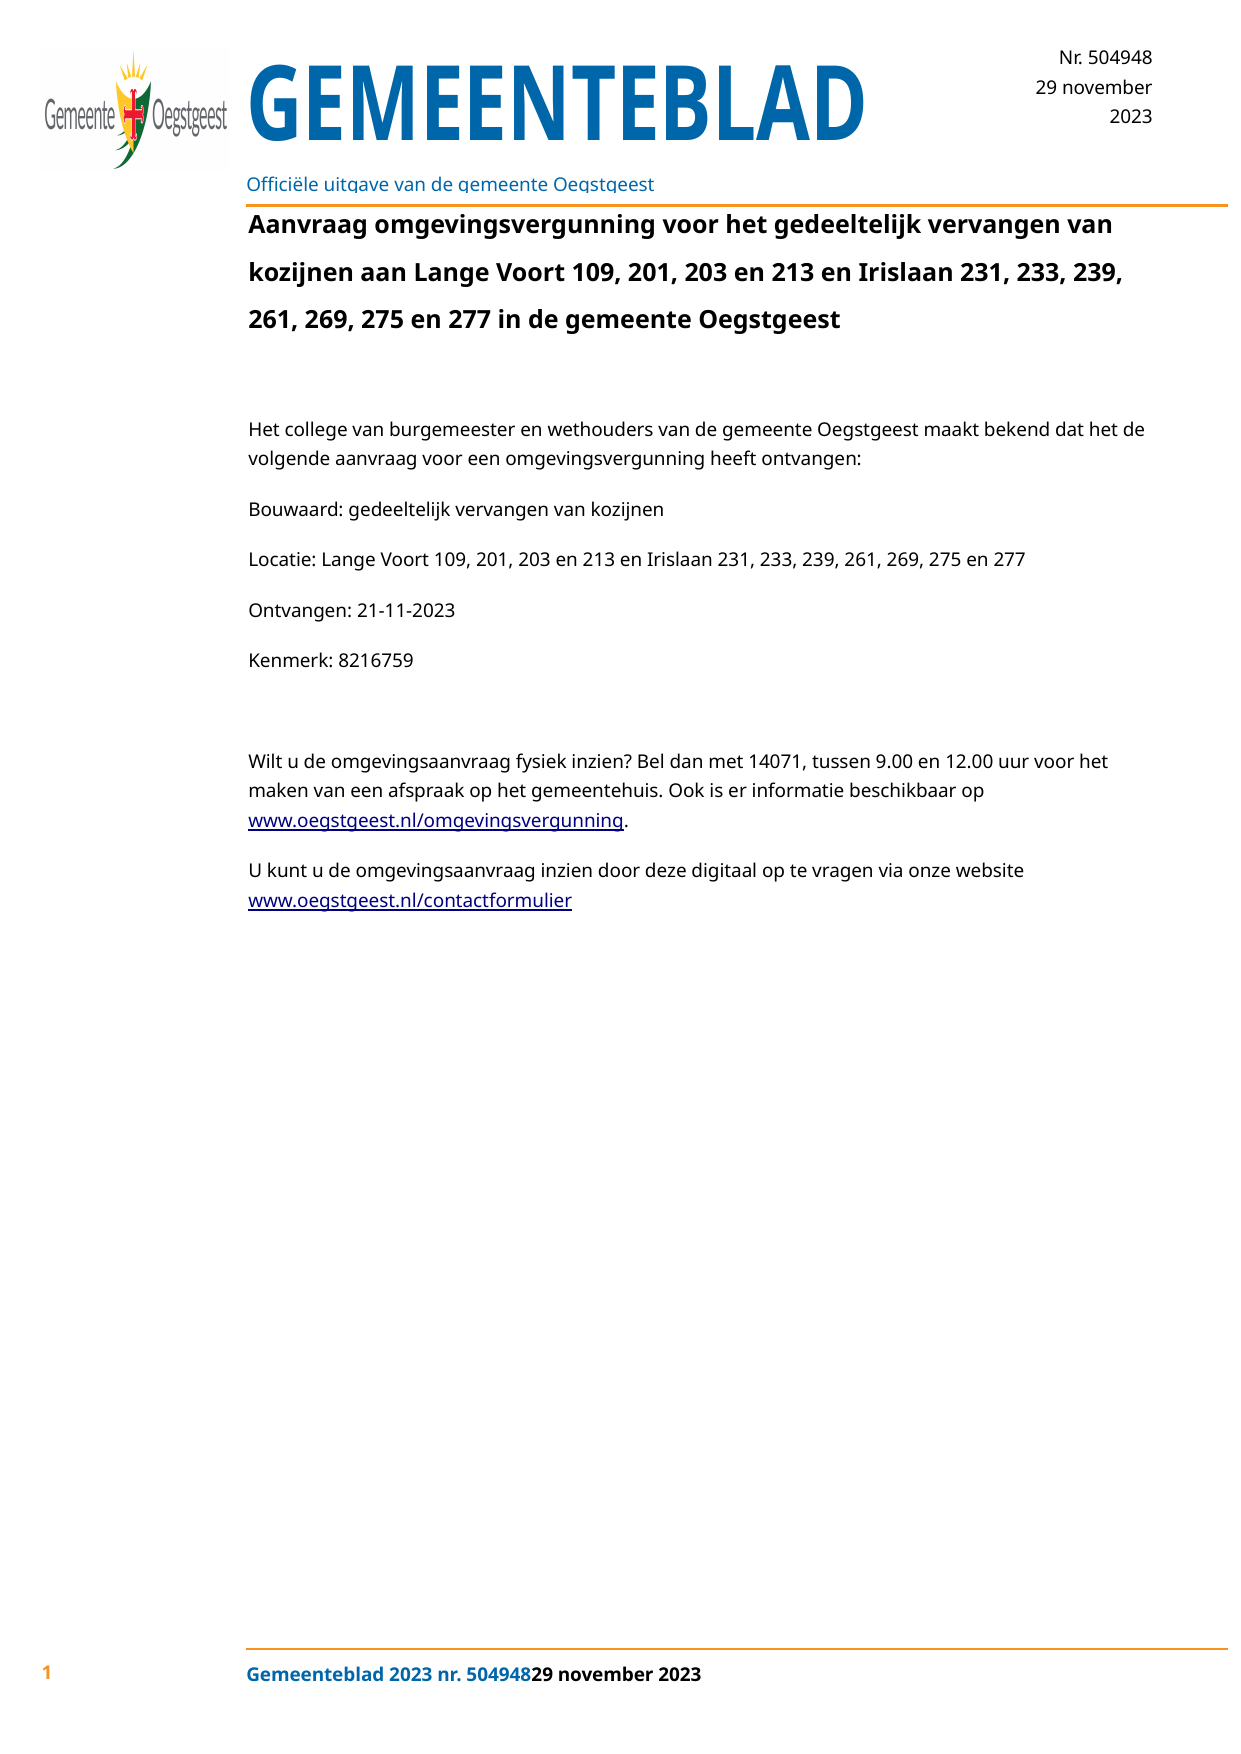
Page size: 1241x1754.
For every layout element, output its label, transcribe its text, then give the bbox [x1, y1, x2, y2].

text Wilt u de omgevingsaanvraag fysiek inzien? Bel dan met 14071, tussen 9.00 en 12.00 uur voor het maken van een afspraak op het gemeentehuis. Ook is er informatie beschikbaar op www.oegstgeest.nl/omgevingsvergunning. [248, 748, 1152, 833]
text Ontvangen: 21-11-2023 [248, 597, 1152, 622]
text U kunt u de omgevingsaanvraag inzien door deze digitaal op te vragen via onze website www.oegstgeest.nl/contactformulier [248, 858, 1152, 913]
text Locatie: Lange Voort 109, 201, 203 en 213 en Irislaan 231, 233, 239, 261, 269, 275 en 277 [248, 546, 1152, 572]
text Bouwaard: gedeeltelijk vervangen van kozijnen [248, 496, 1152, 522]
text Kenmerk: 8216759 [248, 647, 1152, 673]
picture [41, 47, 231, 172]
text Het college van burgemeester en wethouders van de gemeente Oegstgeest maakt bekend dat het de volgende aanvraag voor een omgevingsvergunning heeft ontvangen: [248, 416, 1152, 471]
text Aanvraag omgevingsvergunning voor het gedeeltelijk vervangen van kozijnen aan Lange Voort 109, 201, 203 en 213 en Irislaan 231, 233, 239, 261, 269, 275 en 277 in de gemeente Oegstgeest [248, 207, 1152, 336]
